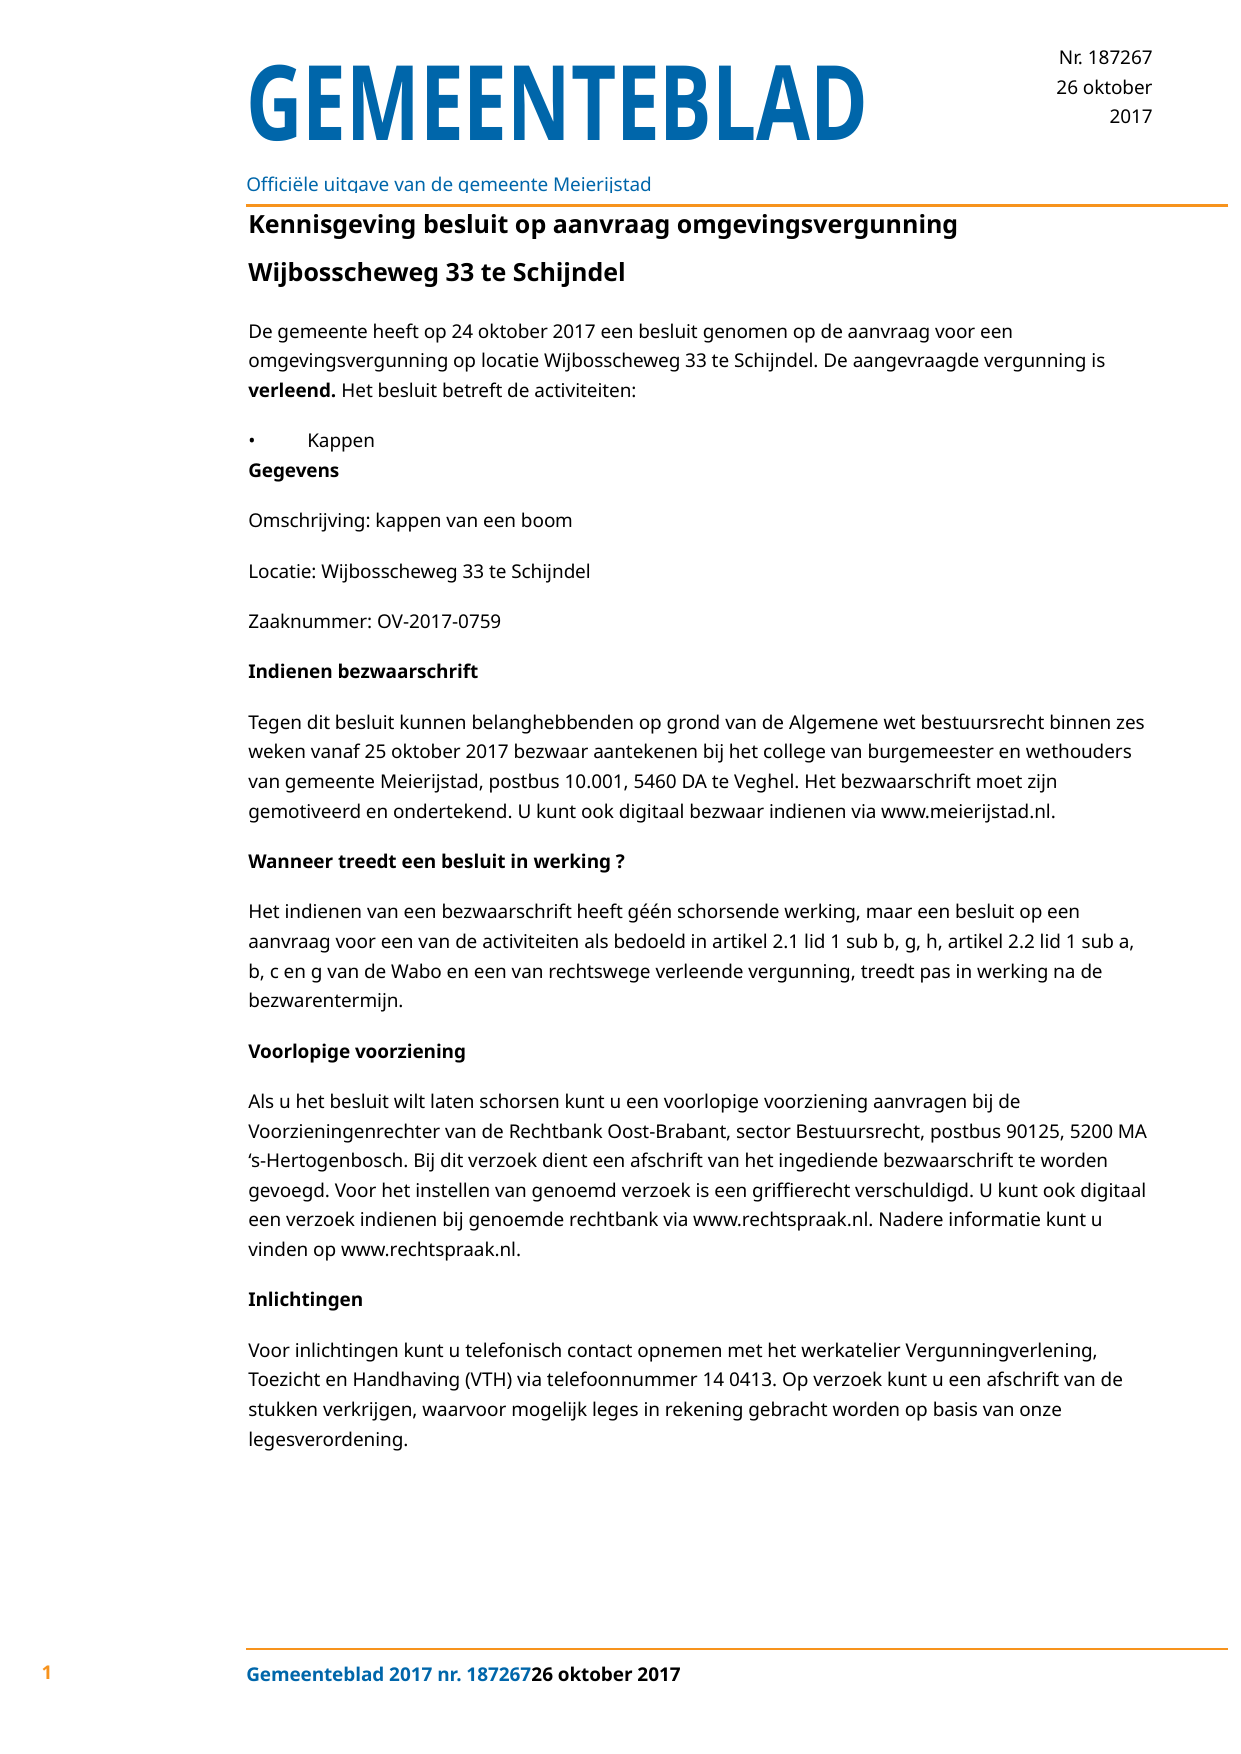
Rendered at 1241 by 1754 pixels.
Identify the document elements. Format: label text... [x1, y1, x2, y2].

text Wanneer treedt een besluit in werking ? [248, 848, 1152, 874]
text Omschrijving: kappen van een boom [248, 507, 1152, 533]
text Als u het besluit wilt laten schorsen kunt u een voorlopige voorziening aanvragen bij de Voorzieningenrechter van de Rechtbank Oost-Brabant, sector Bestuursrecht, postbus 90125, 5200 MA ‘s-Hertogenbosch. Bij dit verzoek dient een afschrift van het ingediende bezwaarschrift te worden gevoegd. Voor het instellen van genoemd verzoek is een griffierecht verschuldigd. U kunt ook digitaal een verzoek indienen bij genoemde rechtbank via www.rechtspraak.nl. Nadere informatie kunt u vinden op www.rechtspraak.nl. [248, 1088, 1152, 1262]
text Voorlopige voorziening [248, 1038, 1152, 1064]
text Gegevens [248, 457, 1152, 483]
text Zaaknummer: OV-2017-0759 [248, 608, 1152, 634]
text De gemeente heeft op 24 oktober 2017 een besluit genomen op de aanvraag voor een omgevingsvergunning op locatie Wijbosscheweg 33 te Schijndel. De aangevraagde vergunning is verleend. Het besluit betreft de activiteiten: [248, 318, 1152, 403]
text Het indienen van een bezwaarschrift heeft géén schorsende werking, maar een besluit op een aanvraag voor een van de activiteiten als bedoeld in artikel 2.1 lid 1 sub b, g, h, artikel 2.2 lid 1 sub a, b, c en g van de Wabo en een van rechtswege verleende vergunning, treedt pas in werking na de bezwarentermijn. [248, 899, 1152, 1013]
text Voor inlichtingen kunt u telefonisch contact opnemen met het werkatelier Vergunningverlening, Toezicht en Handhaving (VTH) via telefoonnummer 14 0413. Op verzoek kunt u een afschrift van de stukken verkrijgen, waarvoor mogelijk leges in rekening gebracht worden op basis van onze legesverordening. [248, 1337, 1152, 1452]
text Indienen bezwaarschrift [248, 659, 1152, 684]
text Tegen dit besluit kunnen belanghebbenden op grond van de Algemene wet bestuursrecht binnen zes weken vanaf 25 oktober 2017 bezwaar aantekenen bij het college van burgemeester en wethouders van gemeente Meierijstad, postbus 10.001, 5460 DA te Veghel. Het bezwaarschrift moet zijn gemotiveerd en ondertekend. U kunt ook digitaal bezwaar indienen via www.meierijstad.nl. [248, 709, 1152, 824]
picture [41, 47, 231, 172]
text Kennisgeving besluit op aanvraag omgevingsvergunning Wijbosscheweg 33 te Schijndel [248, 207, 1152, 288]
text Inlichtingen [248, 1287, 1152, 1312]
list Kappen [248, 427, 1152, 453]
text Locatie: Wijbosscheweg 33 te Schijndel [248, 558, 1152, 584]
